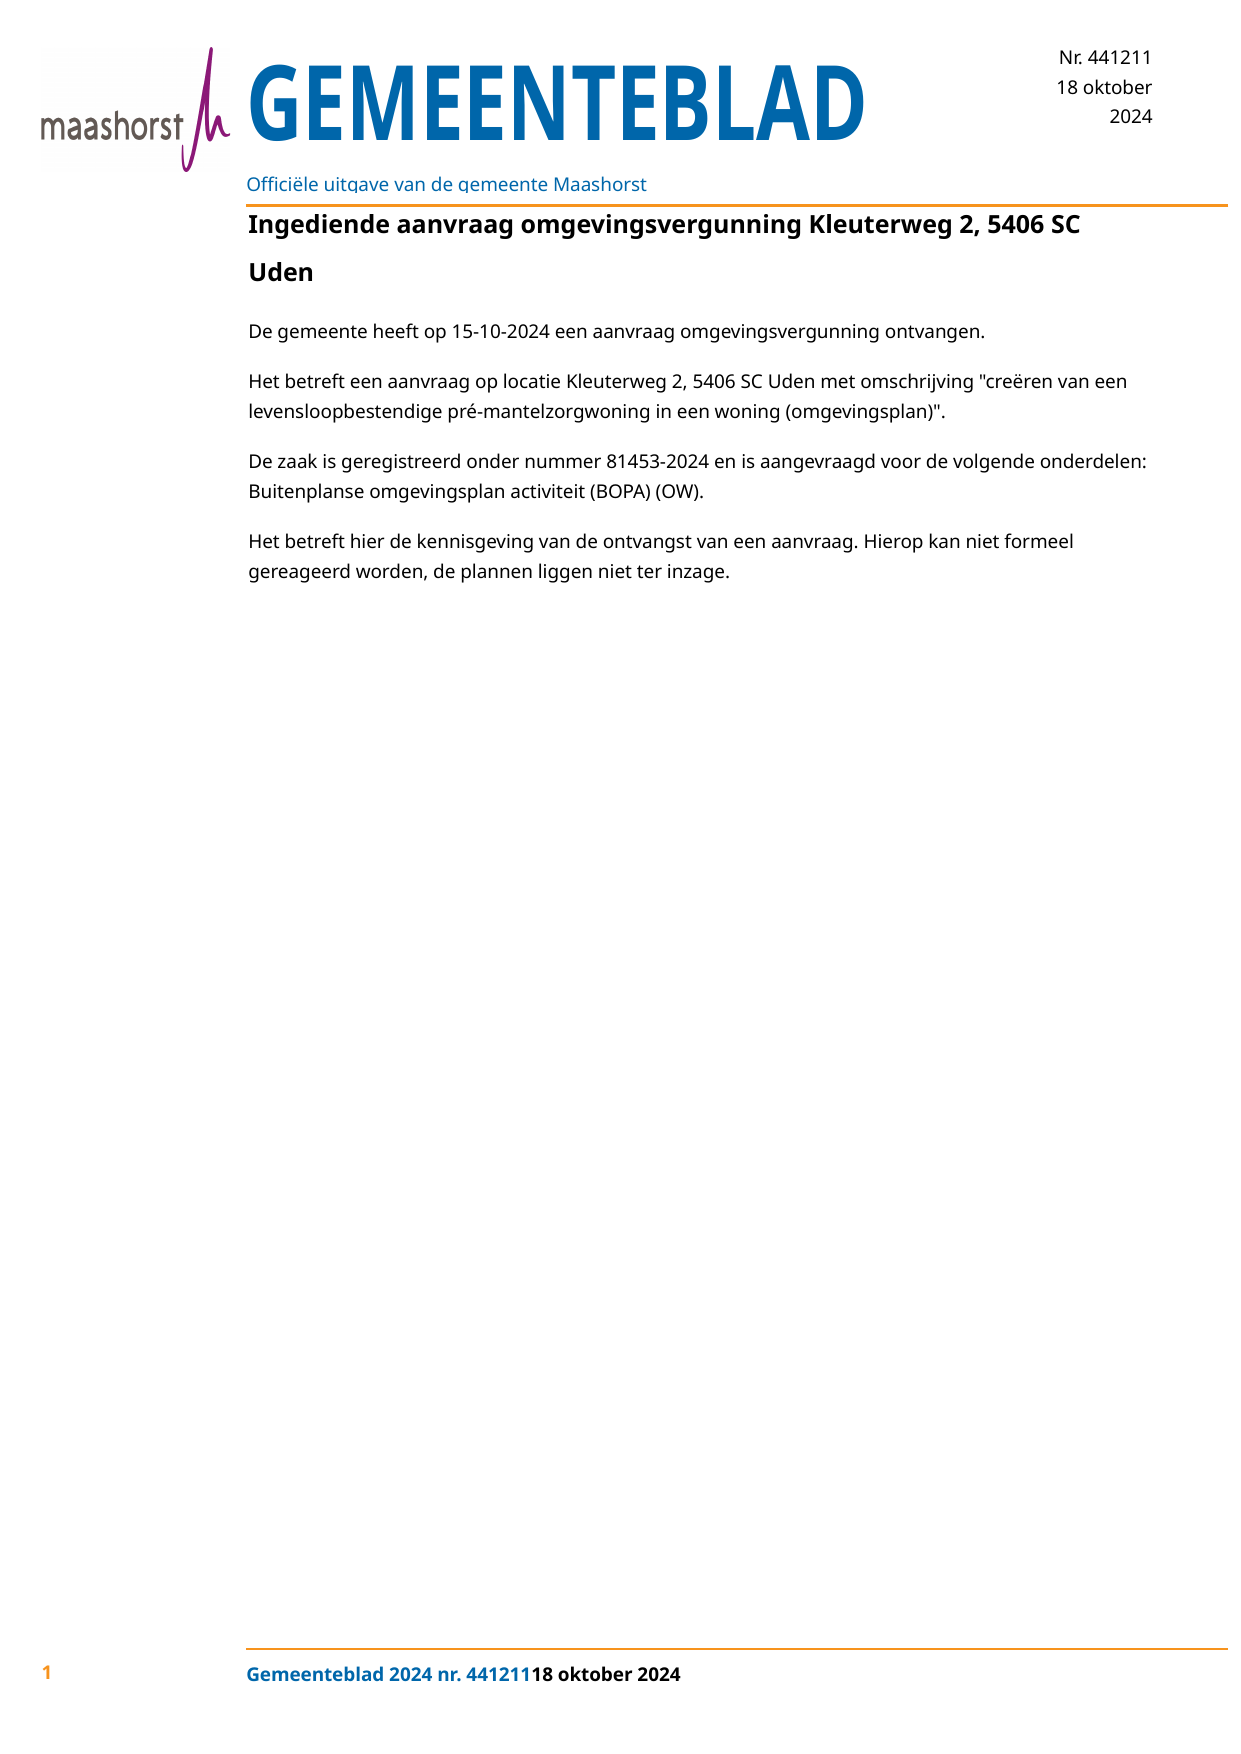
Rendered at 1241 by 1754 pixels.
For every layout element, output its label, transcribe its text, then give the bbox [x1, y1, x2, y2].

text Ingediende aanvraag omgevingsvergunning Kleuterweg 2, 5406 SC Uden [248, 207, 1152, 288]
text De zaak is geregistreerd onder nummer 81453-2024 en is aangevraagd voor de volgende onderdelen: Buitenplanse omgevingsplan activiteit (BOPA) (OW). [248, 448, 1152, 504]
text Het betreft een aanvraag op locatie Kleuterweg 2, 5406 SC Uden met omschrijving "creëren van een levensloopbestendige pré-mantelzorgwoning in een woning (omgevingsplan)". [248, 368, 1152, 424]
text Het betreft hier de kennisgeving van de ontvangst van een aanvraag. Hierop kan niet formeel gereageerd worden, de plannen liggen niet ter inzage. [248, 528, 1152, 584]
text De gemeente heeft op 15-10-2024 een aanvraag omgevingsvergunning ontvangen. [248, 318, 1152, 344]
picture [41, 47, 231, 172]
